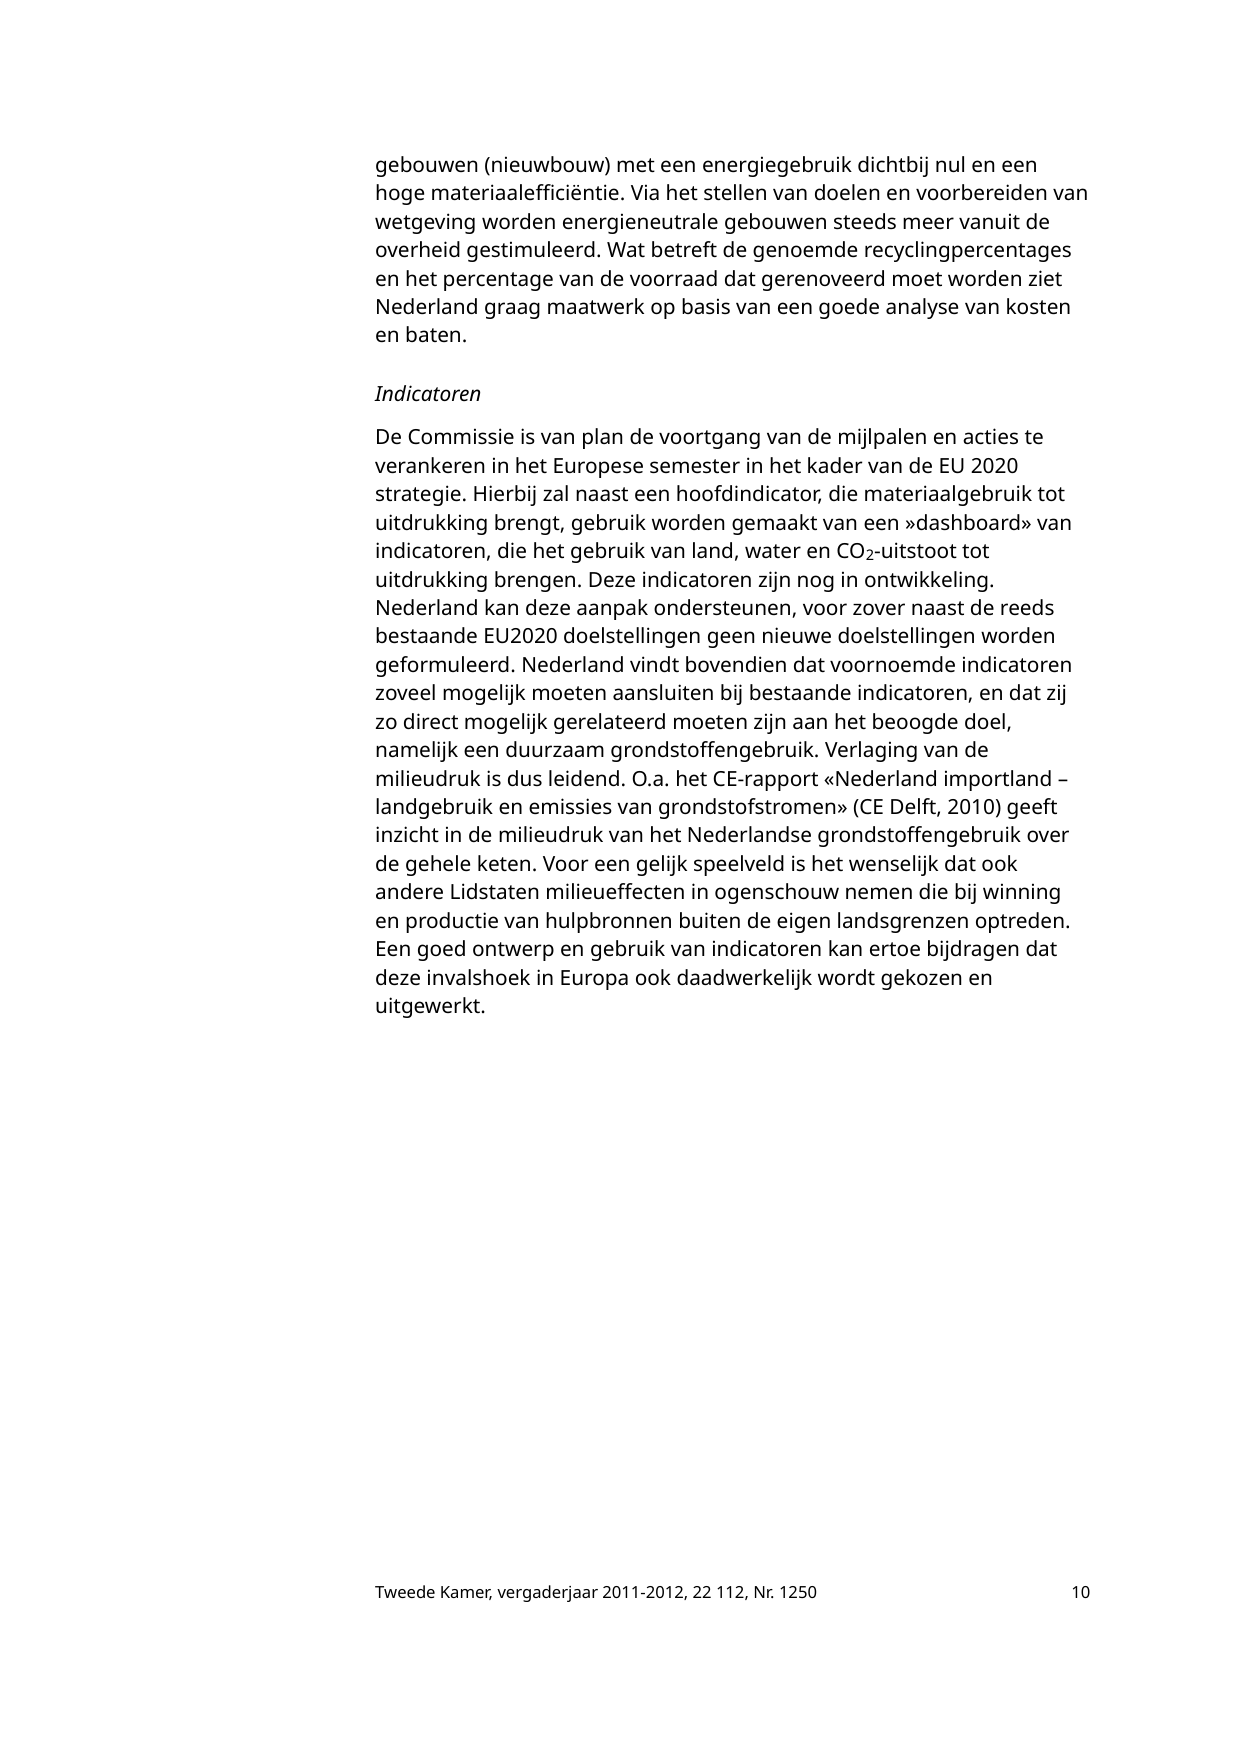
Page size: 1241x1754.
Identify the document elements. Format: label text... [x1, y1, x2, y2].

text De Commissie is van plan de voortgang van de mijlpalen en acties te verankeren in het Europese semester in het kader van de EU 2020 strategie. Hierbij zal naast een hoofdindicator, die materiaalgebruik tot uitdrukking brengt, gebruik worden gemaakt van een »dashboard» van indicatoren, die het gebruik van land, water en CO2-uitstoot tot uitdrukking brengen. Deze indicatoren zijn nog in ontwikkeling. Nederland kan deze aanpak ondersteunen, voor zover naast de reeds bestaande EU2020 doelstellingen geen nieuwe doelstellingen worden geformuleerd. Nederland vindt bovendien dat voornoemde indicatoren zoveel mogelijk moeten aansluiten bij bestaande indicatoren, en dat zij zo direct mogelijk gerelateerd moeten zijn aan het beoogde doel, namelijk een duurzaam grondstoffengebruik. Verlaging van de milieudruk is dus leidend. O.a. het CE-rapport «Nederland importland – landgebruik en emissies van grondstofstromen» (CE Delft, 2010) geeft inzicht in de milieudruk van het Nederlandse grondstoffengebruik over de gehele keten. Voor een gelijk speelveld is het wenselijk dat ook andere Lidstaten milieueffecten in ogenschouw nemen die bij winning en productie van hulpbronnen buiten de eigen landsgrenzen optreden. Een goed ontwerp en gebruik van indicatoren kan ertoe bijdragen dat deze invalshoek in Europa ook daadwerkelijk wordt gekozen en uitgewerkt. [375, 422, 1090, 1020]
text Indicatoren [375, 379, 1090, 407]
text gebouwen (nieuwbouw) met een energiegebruik dichtbij nul en een hoge materiaalefficiëntie. Via het stellen van doelen en voorbereiden van wetgeving worden energieneutrale gebouwen steeds meer vanuit de overheid gestimuleerd. Wat betreft de genoemde recyclingpercentages en het percentage van de voorraad dat gerenoveerd moet worden ziet Nederland graag maatwerk op basis van een goede analyse van kosten en baten. [375, 150, 1090, 349]
